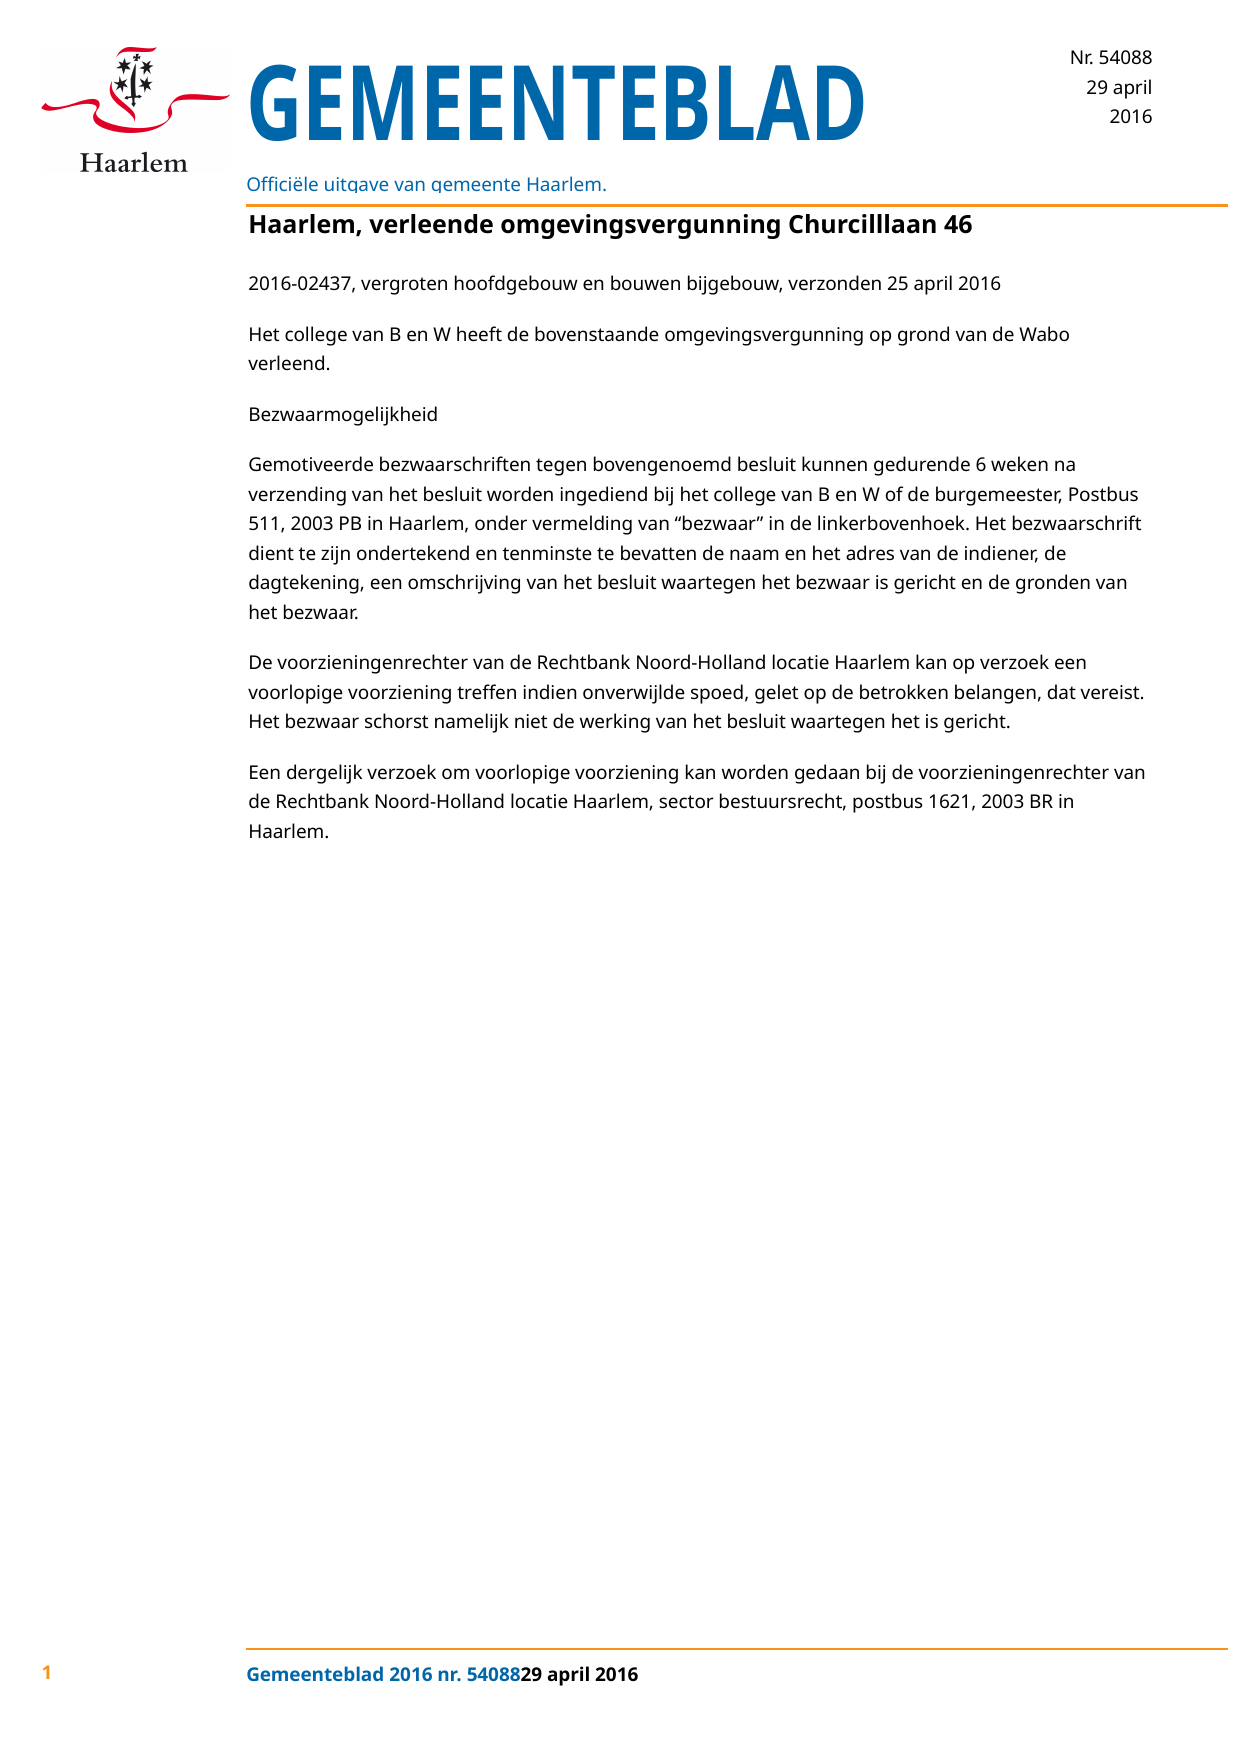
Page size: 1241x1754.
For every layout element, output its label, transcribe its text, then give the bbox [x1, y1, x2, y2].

text Het college van B en W heeft de bovenstaande omgevingsvergunning op grond van de Wabo verleend. [248, 321, 1152, 376]
text Een dergelijk verzoek om voorlopige voorziening kan worden gedaan bij de voorzieningenrechter van de Rechtbank Noord-Holland locatie Haarlem, sector bestuursrecht, postbus 1621, 2003 BR in Haarlem. [248, 759, 1152, 844]
text De voorzieningenrechter van de Rechtbank Noord-Holland locatie Haarlem kan op verzoek een voorlopige voorziening treffen indien onverwijlde spoed, gelet op de betrokken belangen, dat vereist. Het bezwaar schorst namelijk niet de werking van het besluit waartegen het is gericht. [248, 649, 1152, 734]
text Gemotiveerde bezwaarschriften tegen bovengenoemd besluit kunnen gedurende 6 weken na verzending van het besluit worden ingediend bij het college van B en W of de burgemeester, Postbus 511, 2003 PB in Haarlem, onder vermelding van “bezwaar” in de linkerbovenhoek. Het bezwaarschrift dient te zijn ondertekend en tenminste te bevatten de naam en het adres van de indiener, de dagtekening, een omschrijving van het besluit waartegen het bezwaar is gericht en de gronden van het bezwaar. [248, 451, 1152, 625]
text Haarlem, verleende omgevingsvergunning Churcilllaan 46 [248, 207, 1152, 241]
text 2016-02437, vergroten hoofdgebouw en bouwen bijgebouw, verzonden 25 april 2016 [248, 270, 1152, 296]
text Bezwaarmogelijkheid [248, 401, 1152, 426]
picture [41, 47, 231, 172]
